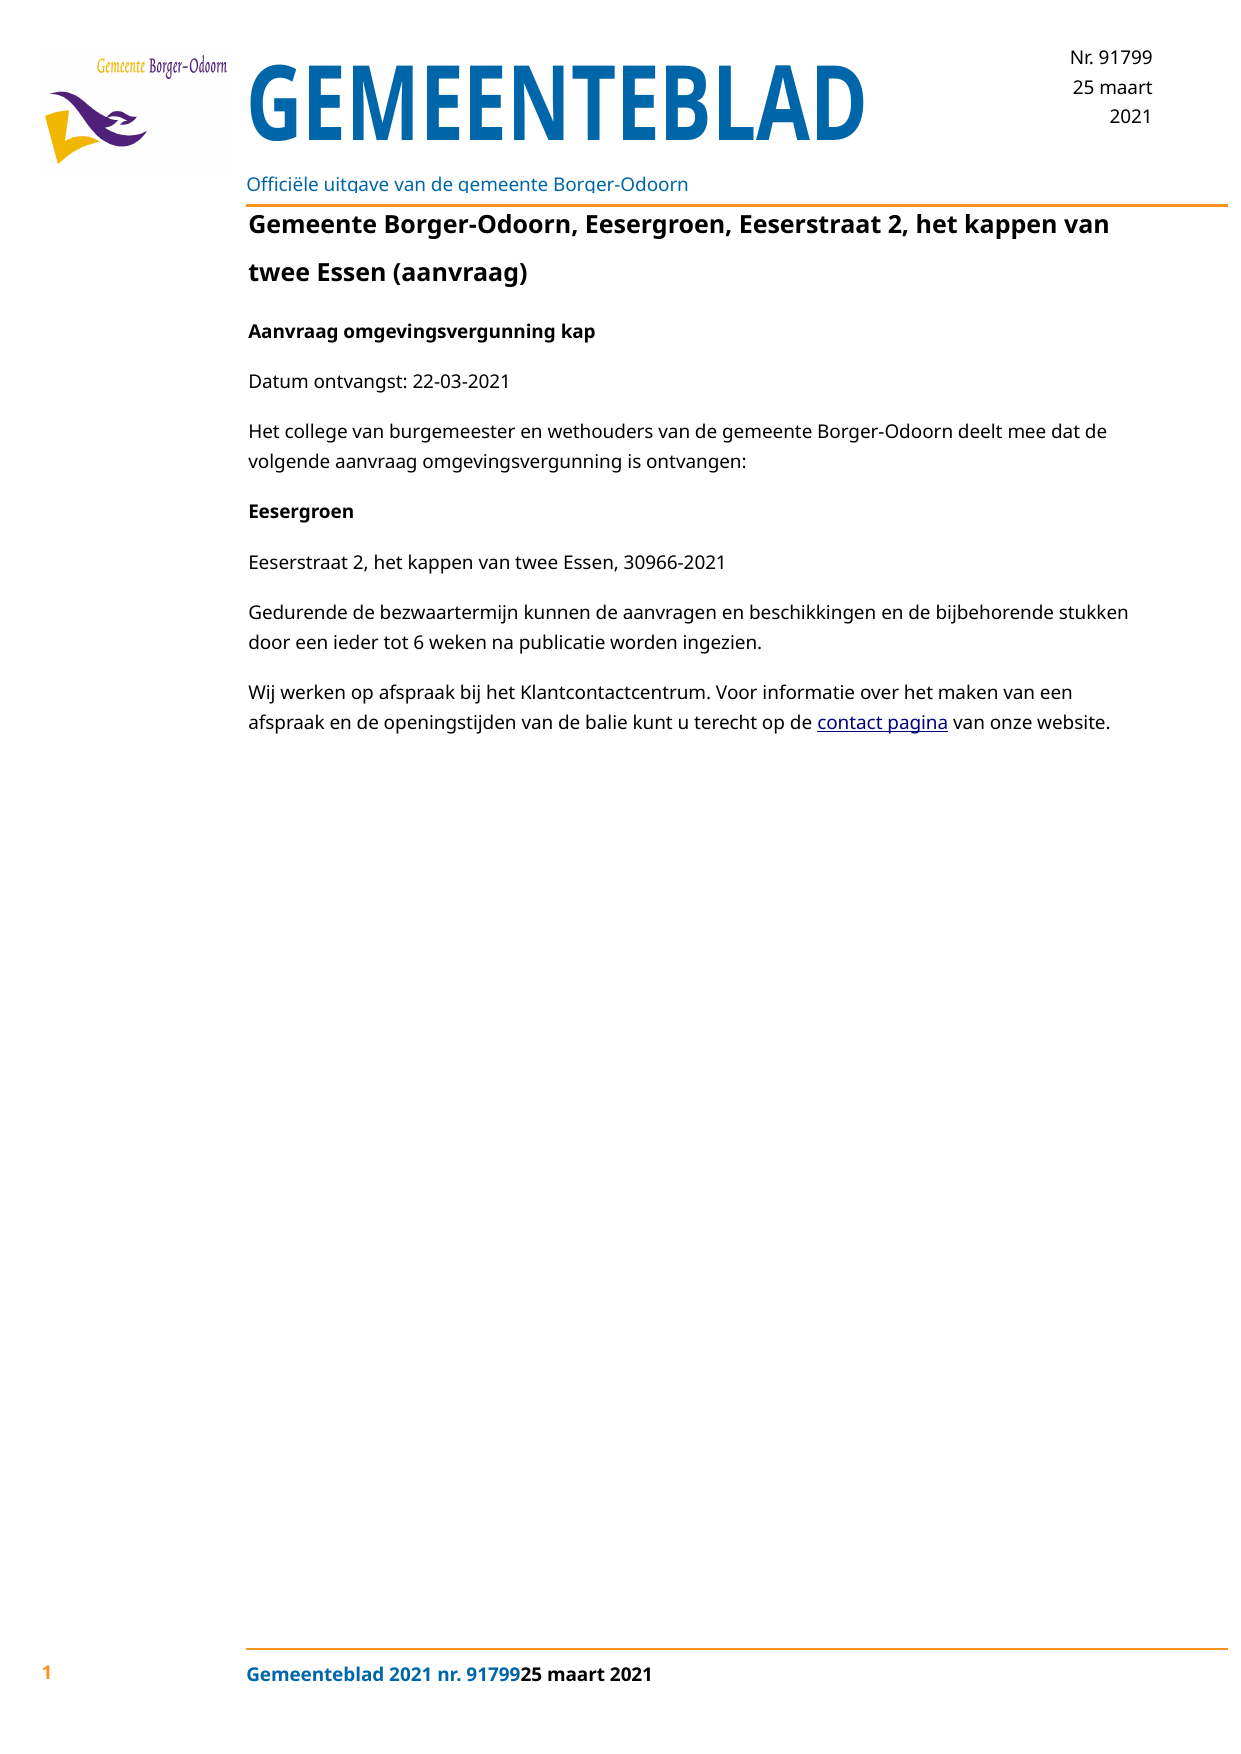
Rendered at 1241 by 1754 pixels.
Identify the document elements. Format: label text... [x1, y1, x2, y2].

text Het college van burgemeester en wethouders van de gemeente Borger-Odoorn deelt mee dat de volgende aanvraag omgevingsvergunning is ontvangen: [248, 419, 1152, 474]
text Datum ontvangst: 22-03-2021 [248, 368, 1152, 394]
text Aanvraag omgevingsvergunning kap [248, 318, 1152, 344]
text Wij werken op afspraak bij het Klantcontactcentrum. Voor informatie over het maken van een afspraak en de openingstijden van de balie kunt u terecht op de contact pagina van onze website. [248, 679, 1152, 735]
text Gedurende de bezwaartermijn kunnen de aanvragen en beschikkingen en de bijbehorende stukken door een ieder tot 6 weken na publicatie worden ingezien. [248, 599, 1152, 655]
text Gemeente Borger-Odoorn, Eesergroen, Eeserstraat 2, het kappen van twee Essen (aanvraag) [248, 207, 1152, 288]
text Eeserstraat 2, het kappen van twee Essen, 30966-2021 [248, 549, 1152, 575]
picture [41, 47, 231, 172]
text Eesergroen [248, 499, 1152, 524]
